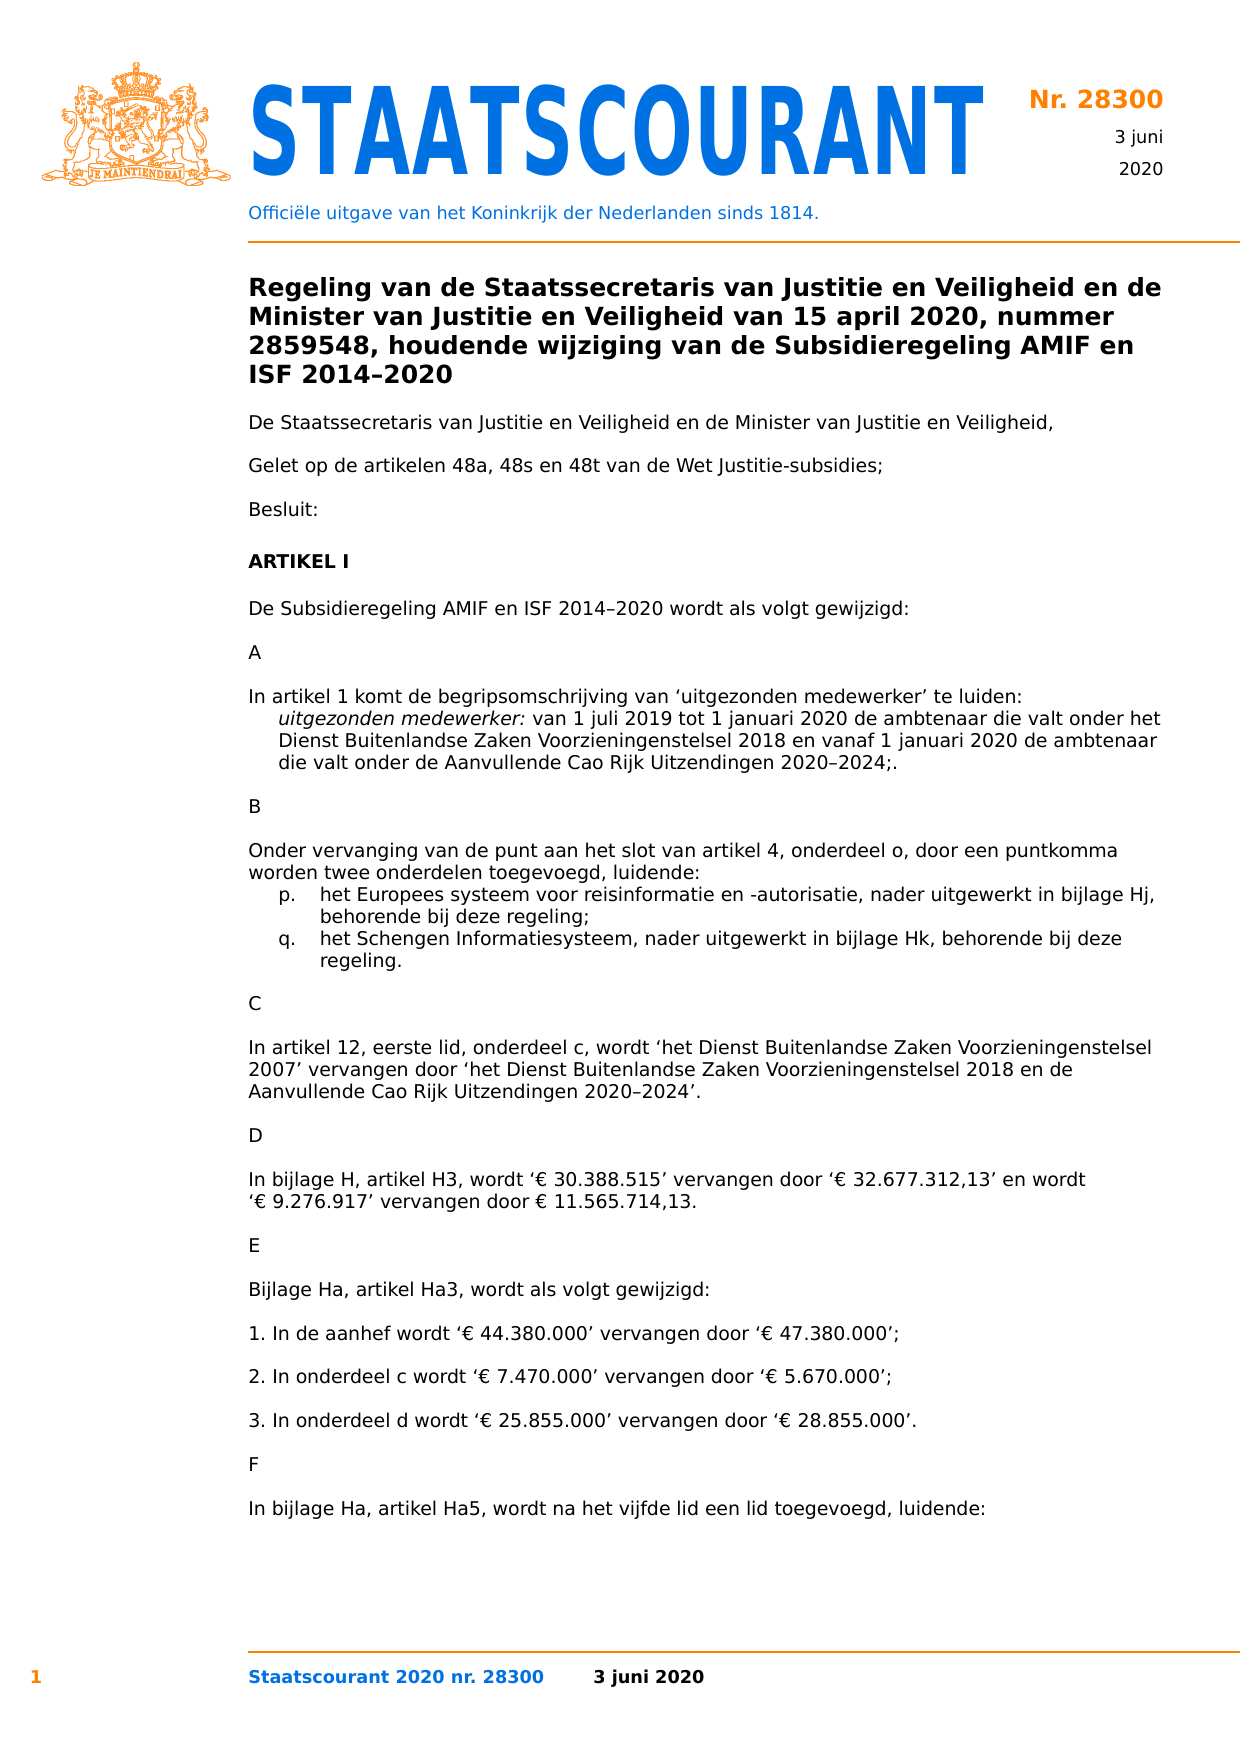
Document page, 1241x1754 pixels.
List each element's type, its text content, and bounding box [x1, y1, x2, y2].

text In bijlage Ha, artikel Ha5, wordt na het vijfde lid een lid toegevoegd, luidende: [248, 1498, 1163, 1520]
text 1. In de aanhef wordt ‘€ 44.380.000’ vervangen door ‘€ 47.380.000’; [248, 1322, 1163, 1344]
text In bijlage H, artikel H3, wordt ‘€ 30.388.515’ vervangen door ‘€ 32.677.312,13’ en wordt ‘€ 9.276.917’ vervangen door € 11.565.714,13. [248, 1169, 1163, 1213]
text D [248, 1125, 1163, 1147]
text uitgezonden medewerker: van 1 juli 2019 tot 1 januari 2020 de ambtenaar die valt onder het Dienst Buitenlandse Zaken Voorzieningenstelsel 2018 en vanaf 1 januari 2020 de ambtenaar die valt onder de Aanvullende Cao Rijk Uitzendingen 2020–2024;. [278, 708, 1163, 774]
text De Subsidieregeling AMIF en ISF 2014–2020 wordt als volgt gewijzigd: [248, 598, 1163, 620]
subtitle ARTIKEL I [248, 551, 1163, 573]
table_header Nr. 28300 [998, 62, 1240, 121]
text B [248, 796, 1163, 818]
text E [248, 1235, 1163, 1257]
text q. het Schengen Informatiesysteem, nader uitgewerkt in bijlage Hk, behorende bij deze regeling. [278, 927, 1163, 971]
table_cell 3 juni [998, 121, 1240, 153]
table_header STAATSCOURANT [248, 62, 998, 203]
table_header [25, 62, 248, 241]
text Bijlage Ha, artikel Ha3, wordt als volgt gewijzigd: [248, 1278, 1163, 1301]
text De Staatssecretaris van Justitie en Veiligheid en de Minister van Justitie en Veiligheid, [248, 412, 1163, 433]
text A [248, 642, 1163, 664]
text In artikel 12, eerste lid, onderdeel c, wordt ‘het Dienst Buitenlandse Zaken Voorzieningenstelsel 2007’ vervangen door ‘het Dienst Buitenlandse Zaken Voorzieningenstelsel 2018 en de Aanvullende Cao Rijk Uitzendingen 2020–2024’. [248, 1037, 1163, 1103]
text Besluit: [248, 499, 1163, 521]
text Gelet op de artikelen 48a, 48s en 48t van de Wet Justitie-subsidies; [248, 455, 1163, 477]
text C [248, 993, 1163, 1015]
text 3. In onderdeel d wordt ‘€ 25.855.000’ vervangen door ‘€ 28.855.000’. [248, 1410, 1163, 1432]
text p. het Europees systeem voor reisinformatie en -autorisatie, nader uitgewerkt in bijlage Hj, behorende bij deze regeling; [278, 883, 1163, 927]
text Onder vervanging van de punt aan het slot van artikel 4, onderdeel o, door een puntkomma worden twee onderdelen toegevoegd, luidende: [248, 839, 1163, 883]
text In artikel 1 komt de begripsomschrijving van ‘uitgezonden medewerker’ te luiden: [248, 686, 1163, 708]
table_cell Officiële uitgave van het Koninkrijk der Nederlanden sinds 1814. [248, 203, 1240, 241]
text 2. In onderdeel c wordt ‘€ 7.470.000’ vervangen door ‘€ 5.670.000’; [248, 1366, 1163, 1388]
subtitle Regeling van de Staatssecretaris van Justitie en Veiligheid en de Minister van Justitie en Veiligheid van 15 april 2020, nummer 2859548, houdende wijziging van de Subsidieregeling AMIF en ISF 2014–2020 [248, 273, 1163, 390]
picture [41, 62, 231, 186]
text F [248, 1454, 1163, 1476]
table_cell 2020 [998, 153, 1240, 203]
